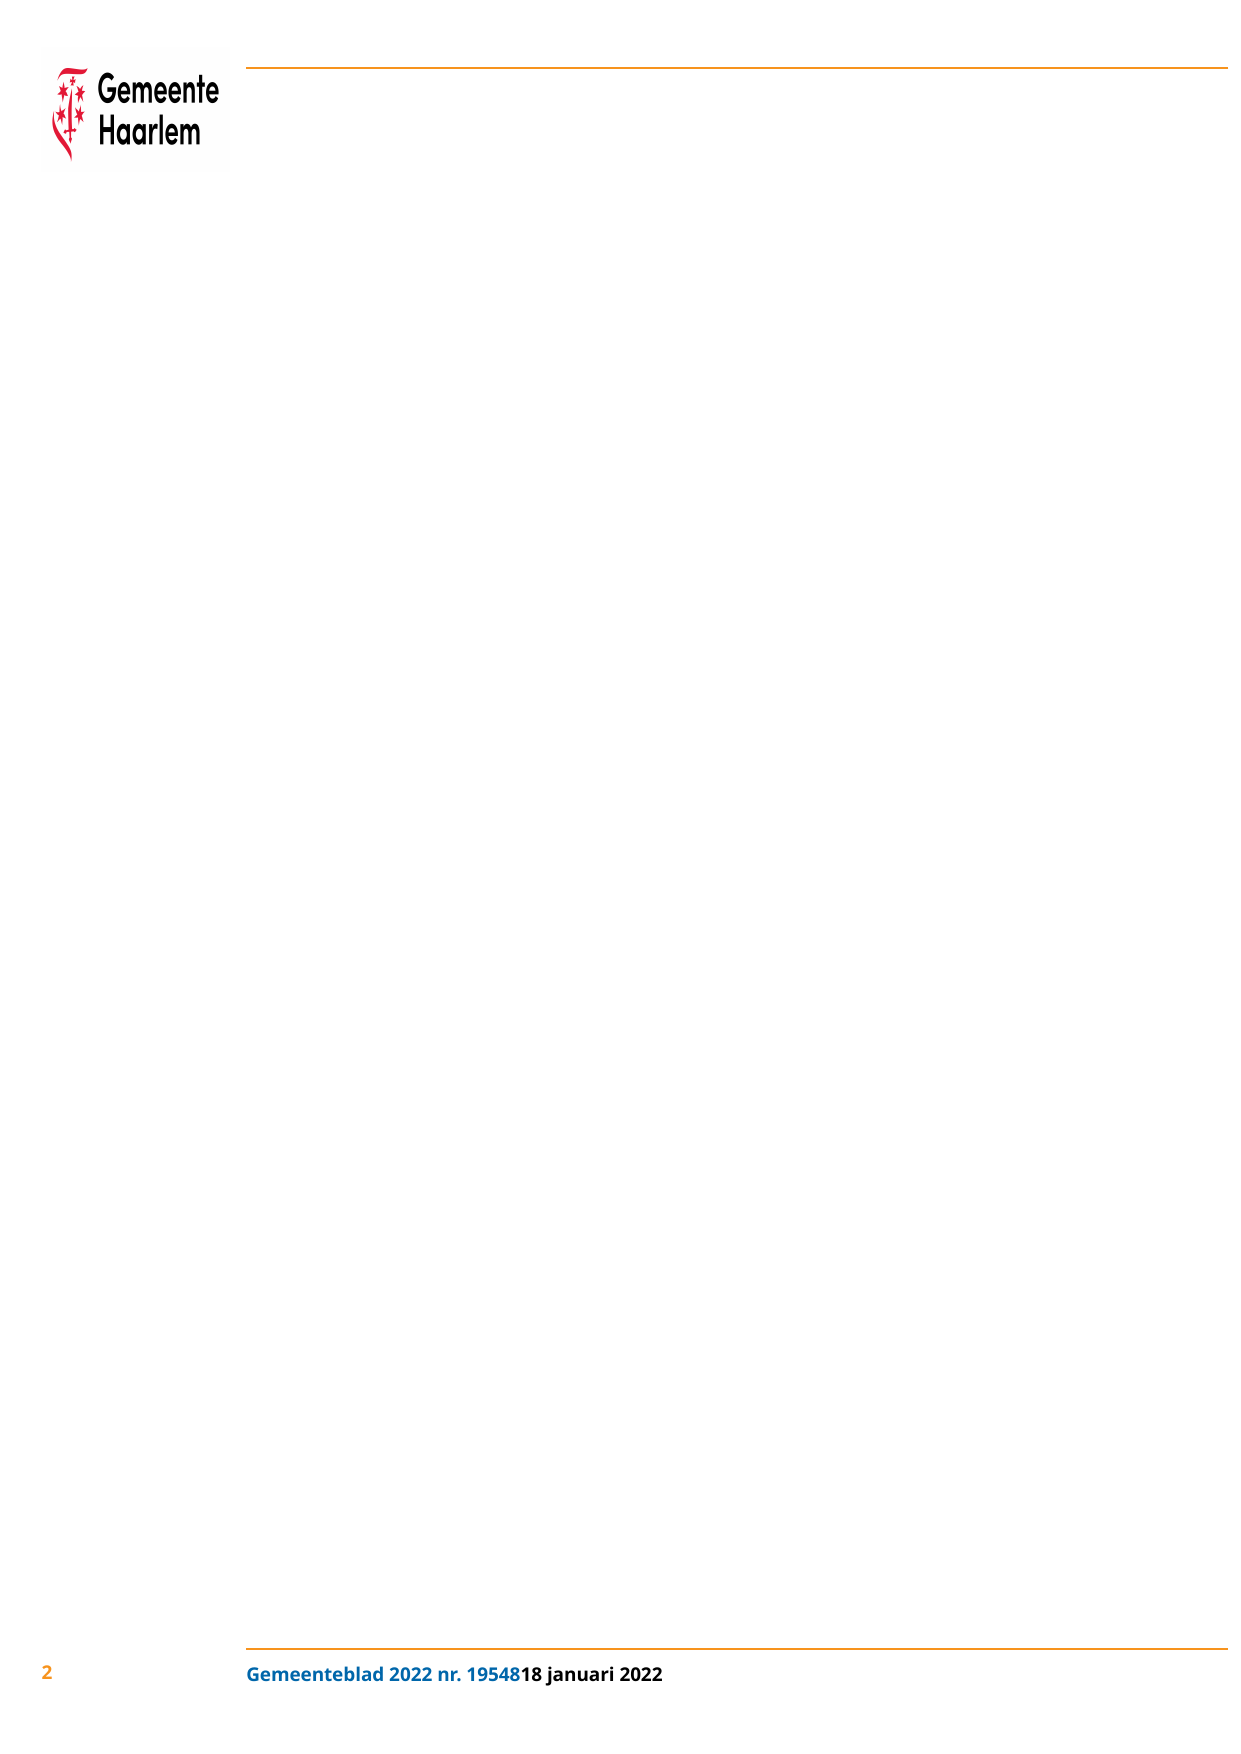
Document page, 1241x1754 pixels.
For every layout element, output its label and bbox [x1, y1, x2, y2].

picture [41, 47, 231, 172]
